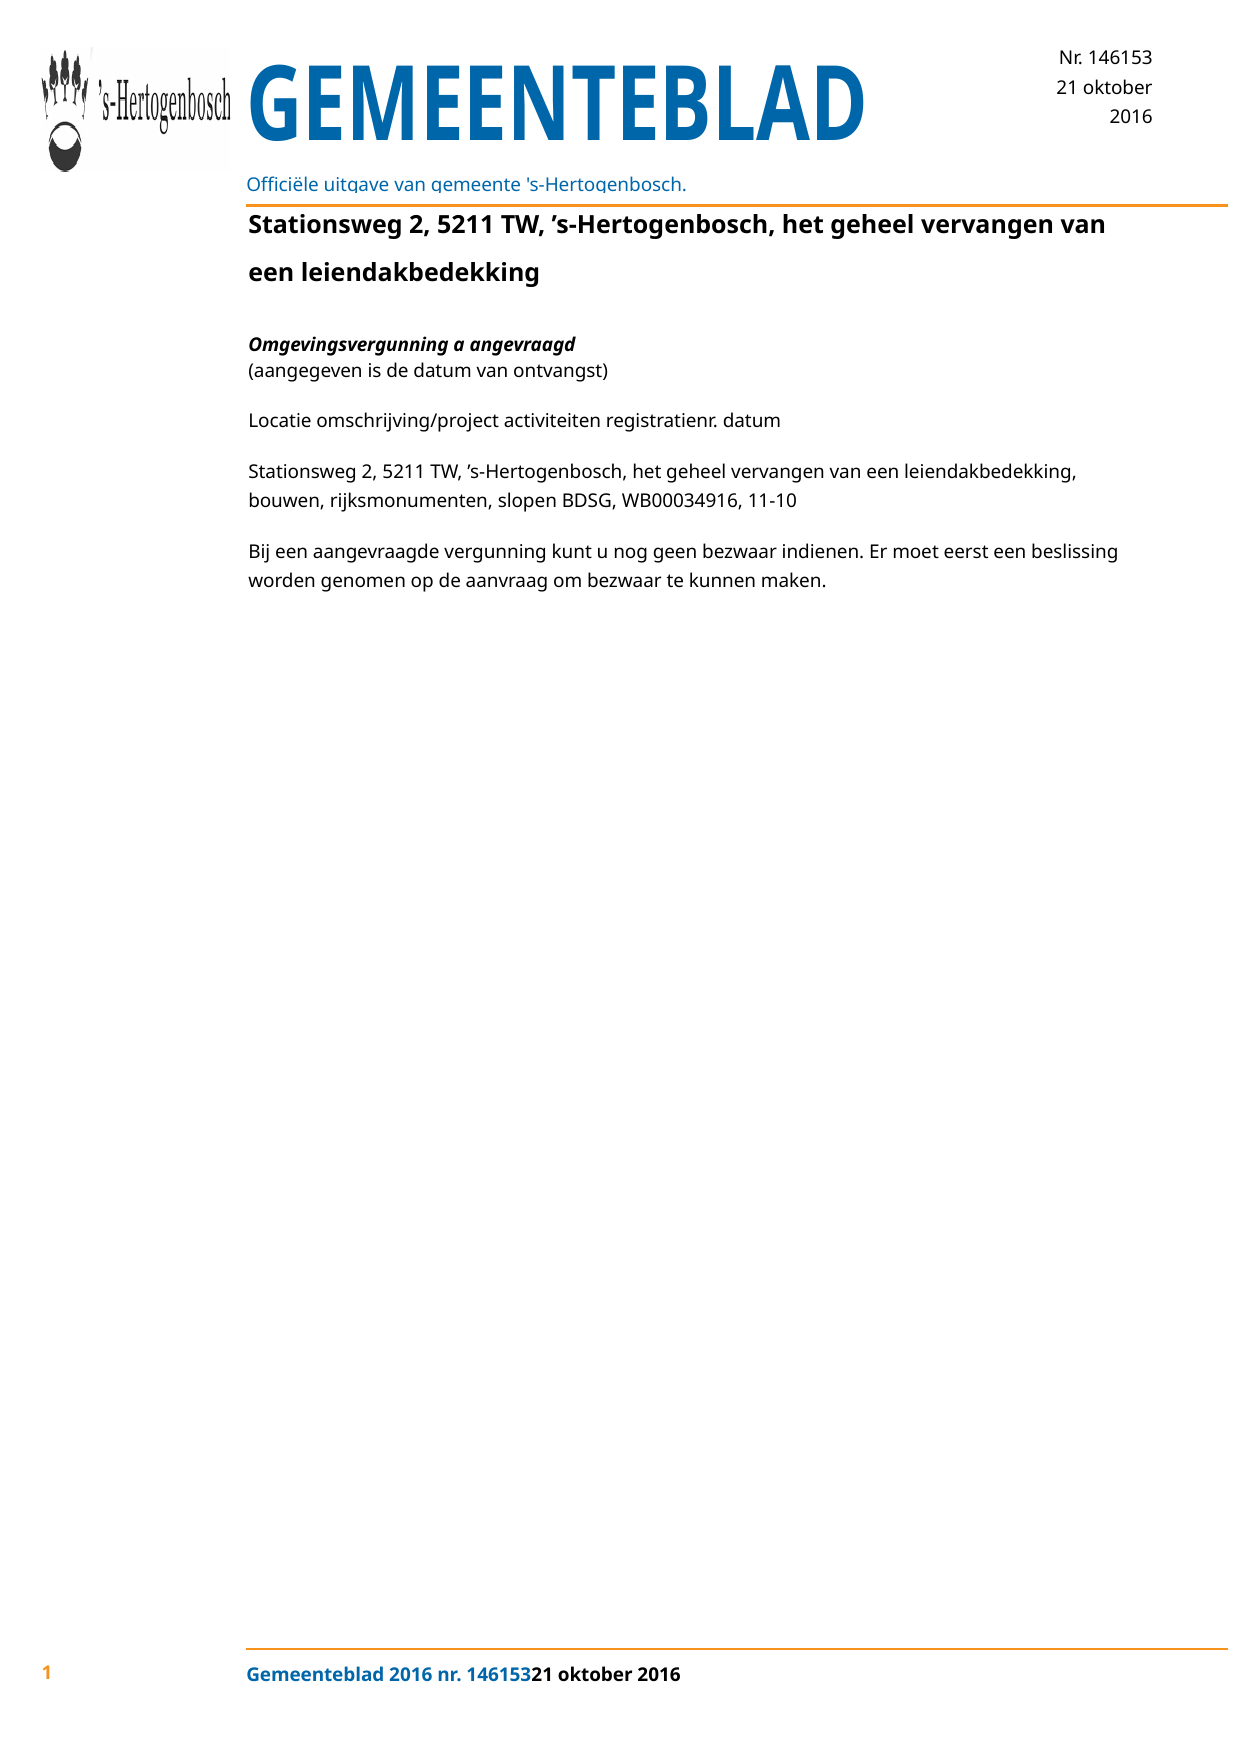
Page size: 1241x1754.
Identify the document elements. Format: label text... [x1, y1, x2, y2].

text Omgevingsvergunning a angevraagd [248, 331, 1152, 357]
text Bij een aangevraagde vergunning kunt u nog geen bezwaar indienen. Er moet eerst een beslissing worden genomen op de aanvraag om bezwaar te kunnen maken. [248, 538, 1152, 593]
text Locatie omschrijving/project activiteiten registratienr. datum [248, 408, 1152, 433]
text Stationsweg 2, 5211 TW, ’s-Hertogenbosch, het geheel vervangen van een leiendakbedekking [248, 207, 1152, 288]
picture [41, 47, 231, 172]
text (aangegeven is de datum van ontvangst) [248, 357, 1152, 383]
text Stationsweg 2, 5211 TW, ’s-Hertogenbosch, het geheel vervangen van een leiendakbedekking, bouwen, rijksmonumenten, slopen BDSG, WB00034916, 11-10 [248, 458, 1152, 513]
